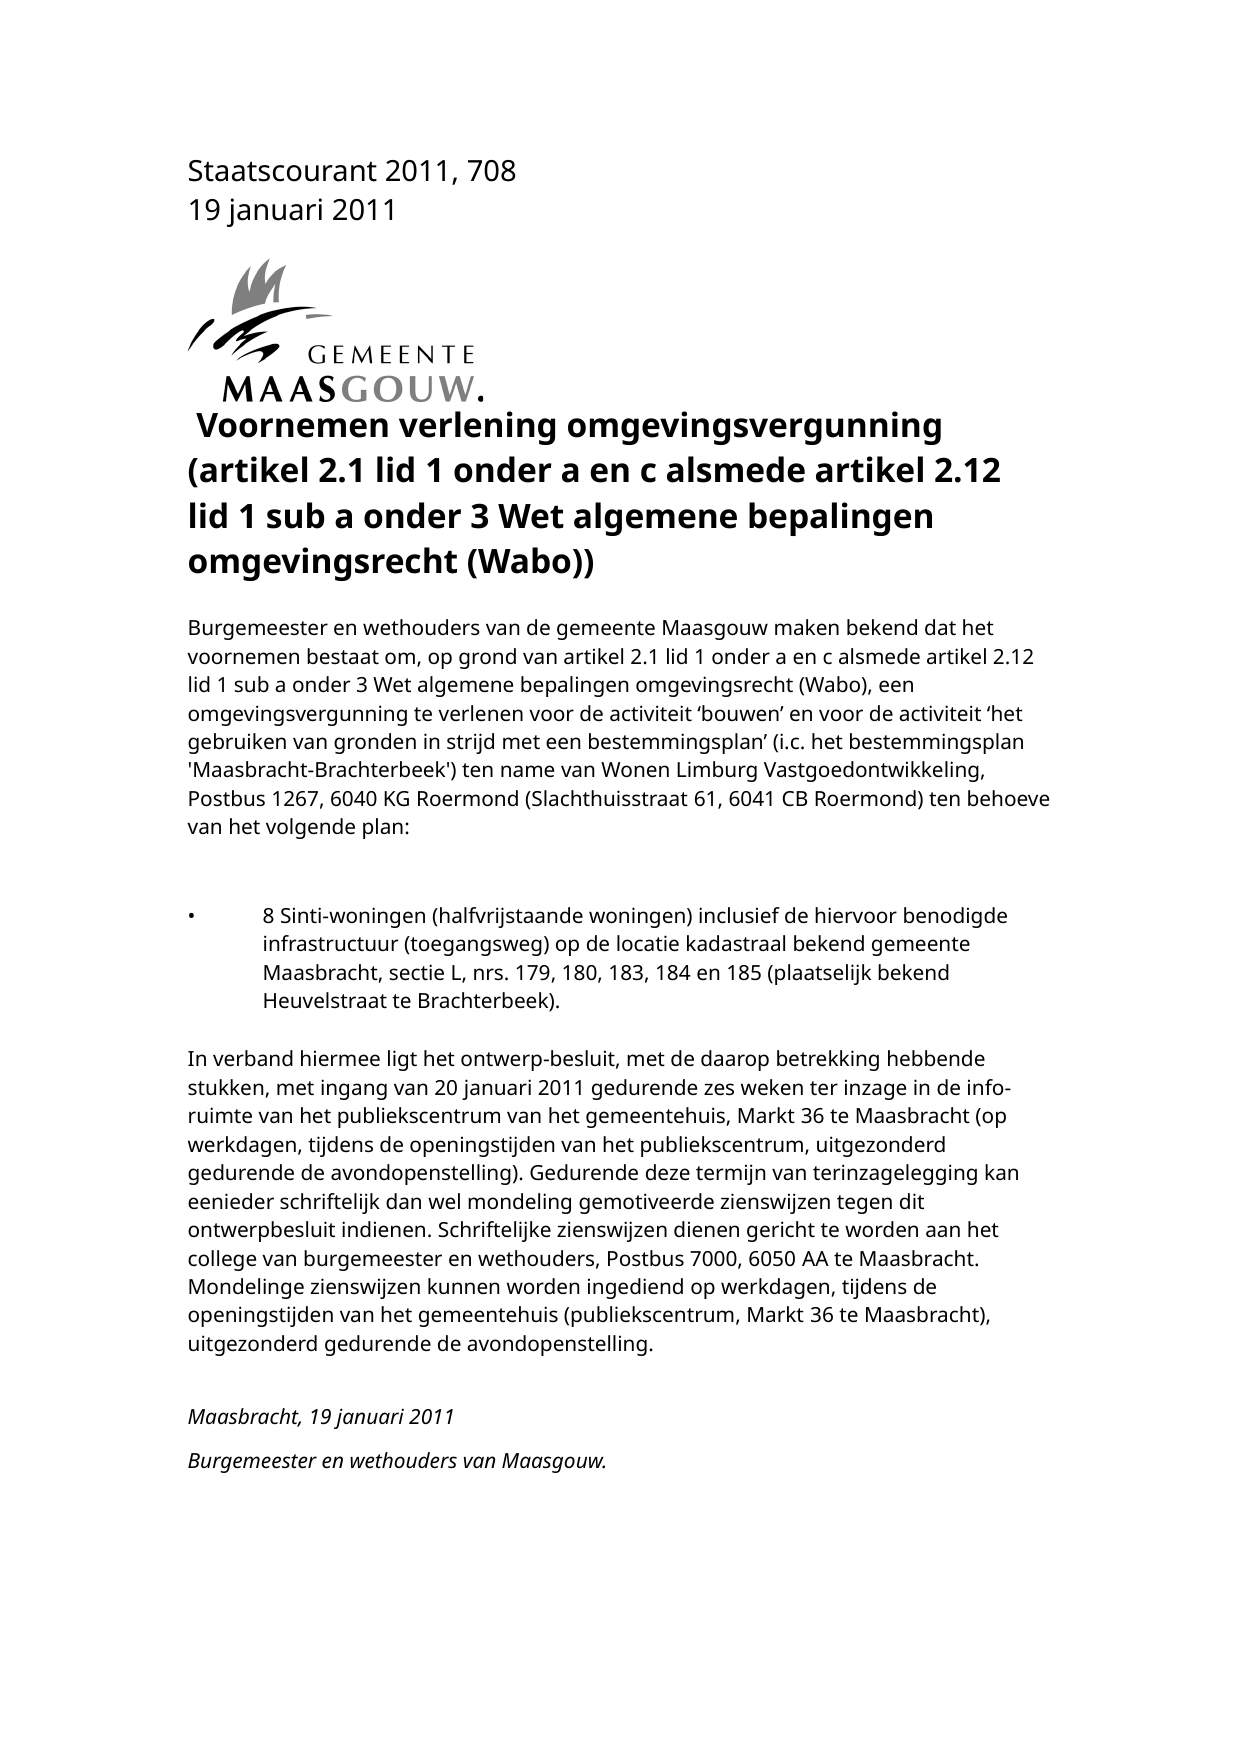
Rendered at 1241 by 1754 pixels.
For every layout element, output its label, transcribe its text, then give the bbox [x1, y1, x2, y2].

picture [187, 258, 484, 402]
text Staatscourant 2011, 708 [187, 150, 1053, 190]
text Burgemeester en wethouders van de gemeente Maasgouw maken bekend dat het voornemen bestaat om, op grond van artikel 2.1 lid 1 onder a en c alsmede artikel 2.12 lid 1 sub a onder 3 Wet algemene bepalingen omgevingsrecht (Wabo), een omgevingsvergunning te verlenen voor de activiteit ‘bouwen’ en voor de activiteit ‘het gebruiken van gronden in strijd met een bestemmingsplan’ (i.c. het bestemmingsplan 'Maasbracht-Brachterbeek') ten name van Wonen Limburg Vastgoedontwikkeling, Postbus 1267, 6040 KG Roermond (Slachthuisstraat 61, 6041 CB Roermond) ten behoeve van het volgende plan: [187, 613, 1053, 841]
text In verband hiermee ligt het ontwerp-besluit, met de daarop betrekking hebbende stukken, met ingang van 20 januari 2011 gedurende zes weken ter inzage in de info-ruimte van het publiekscentrum van het gemeentehuis, Markt 36 te Maasbracht (op werkdagen, tijdens de openingstijden van het publiekscentrum, uitgezonderd gedurende de avondopenstelling). Gedurende deze termijn van terinzagelegging kan eenieder schriftelijk dan wel mondeling gemotiveerde zienswijzen tegen dit ontwerpbesluit indienen. Schriftelijke zienswijzen dienen gericht te worden aan het college van burgemeester en wethouders, Postbus 7000, 6050 AA te Maasbracht. Mondelinge zienswijzen kunnen worden ingediend op werkdagen, tijdens de openingstijden van het gemeentehuis (publiekscentrum, Markt 36 te Maasbracht), uitgezonderd gedurende de avondopenstelling. [187, 1044, 1053, 1357]
subtitle Voornemen verlening omgevingsvergunning (artikel 2.1 lid 1 onder a en c alsmede artikel 2.12 lid 1 sub a onder 3 Wet algemene bepalingen omgevingsrecht (Wabo)) [187, 271, 1053, 583]
list 8 Sinti-woningen (halfvrijstaande woningen) inclusief de hiervoor benodigde infrastructuur (toegangsweg) op de locatie kadastraal bekend gemeente Maasbracht, sectie L, nrs. 179, 180, 183, 184 en 185 (plaatselijk bekend Heuvelstraat te Brachterbeek). [187, 901, 1053, 1014]
text Burgemeester en wethouders van Maasgouw. [187, 1446, 1053, 1474]
text 19 januari 2011 [187, 190, 1053, 229]
text Maasbracht, 19 januari 2011 [187, 1402, 1053, 1431]
